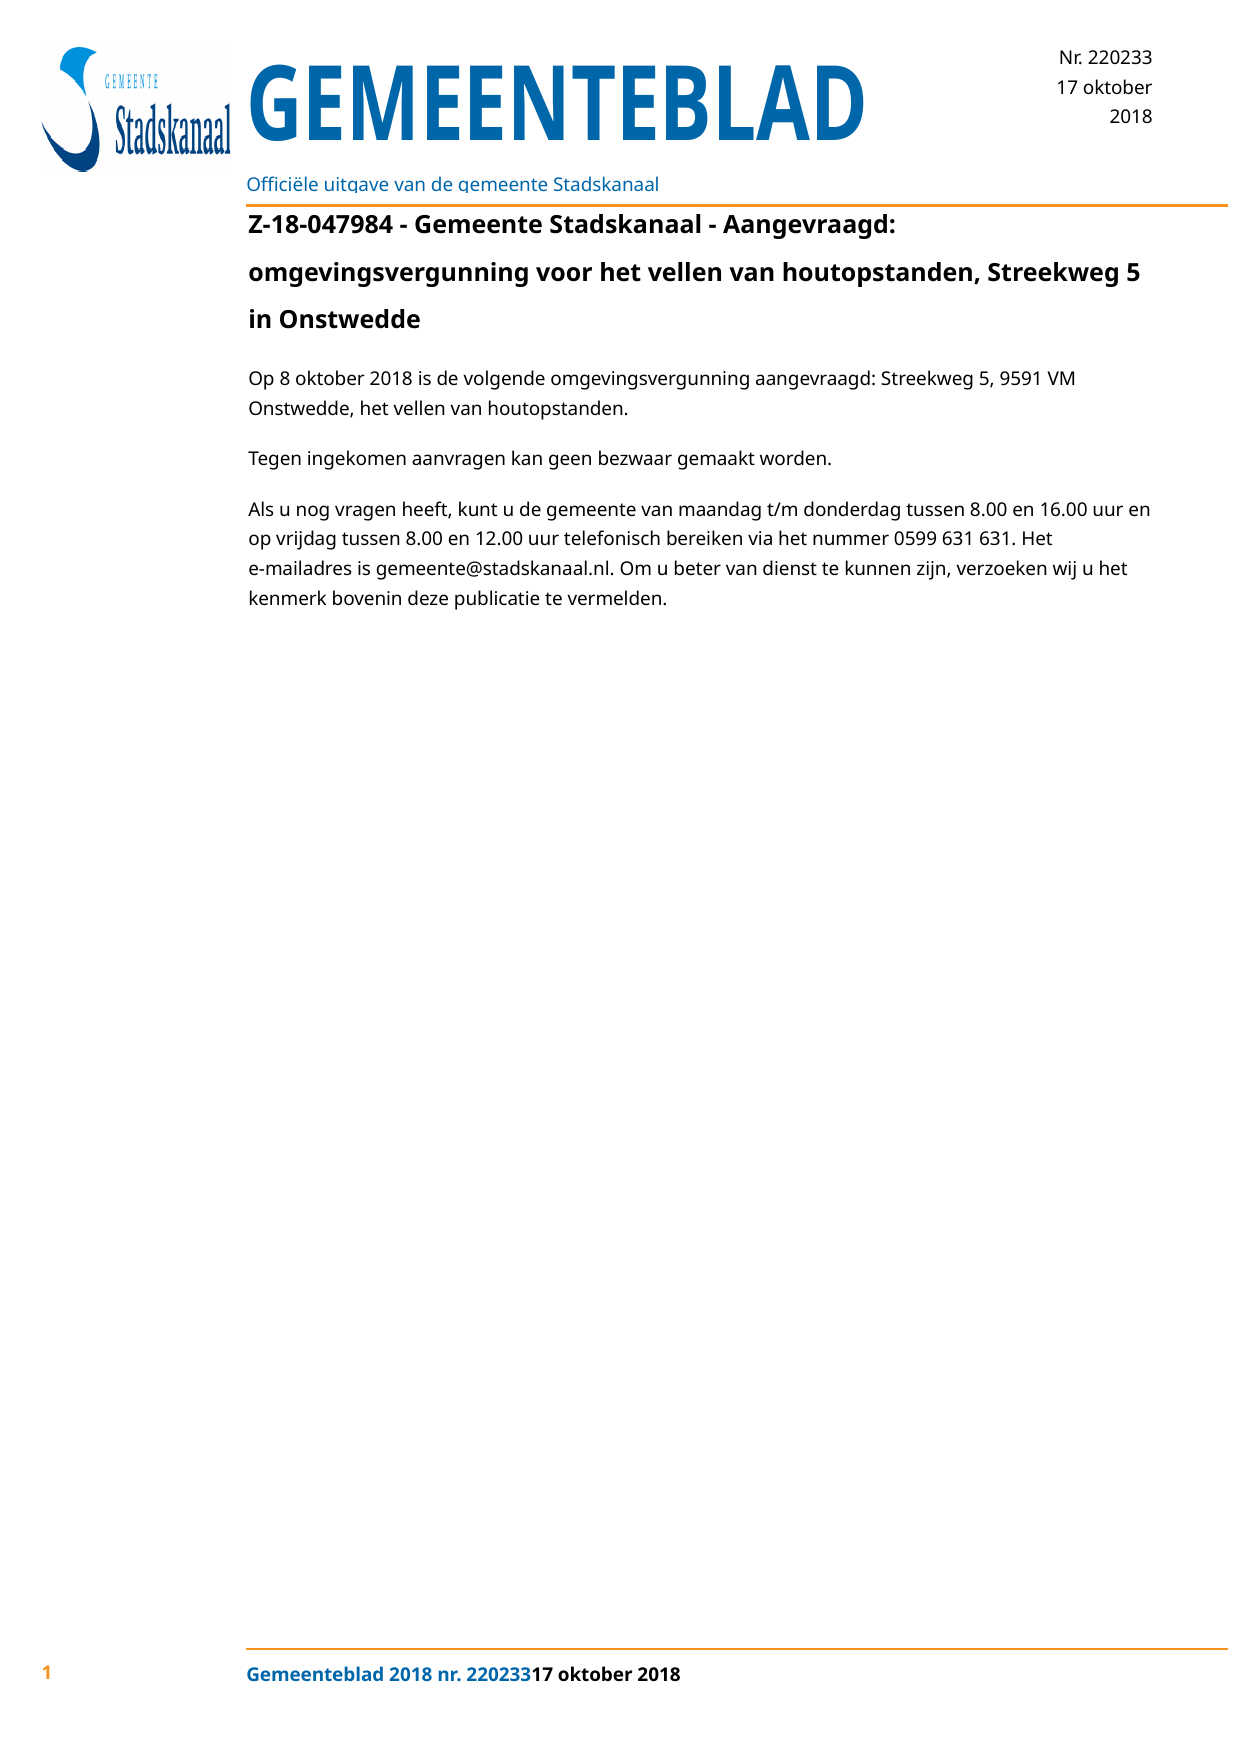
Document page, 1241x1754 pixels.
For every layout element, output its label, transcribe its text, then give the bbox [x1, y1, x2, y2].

text Z-18-047984 - Gemeente Stadskanaal - Aangevraagd: omgevingsvergunning voor het vellen van houtopstanden, Streekweg 5 in Onstwedde [248, 207, 1152, 336]
picture [41, 47, 231, 172]
text Op 8 oktober 2018 is de volgende omgevingsvergunning aangevraagd: Streekweg 5, 9591 VM Onstwedde, het vellen van houtopstanden. [248, 366, 1152, 421]
text Tegen ingekomen aanvragen kan geen bezwaar gemaakt worden. [248, 446, 1152, 471]
text Als u nog vragen heeft, kunt u de gemeente van maandag t/m donderdag tussen 8.00 en 16.00 uur en op vrijdag tussen 8.00 en 12.00 uur telefonisch bereiken via het nummer 0599 631 631. Het e‑mailadres is gemeente@stadskanaal.nl. Om u beter van dienst te kunnen zijn, verzoeken wij u het kenmerk bovenin deze publicatie te vermelden. [248, 496, 1152, 610]
